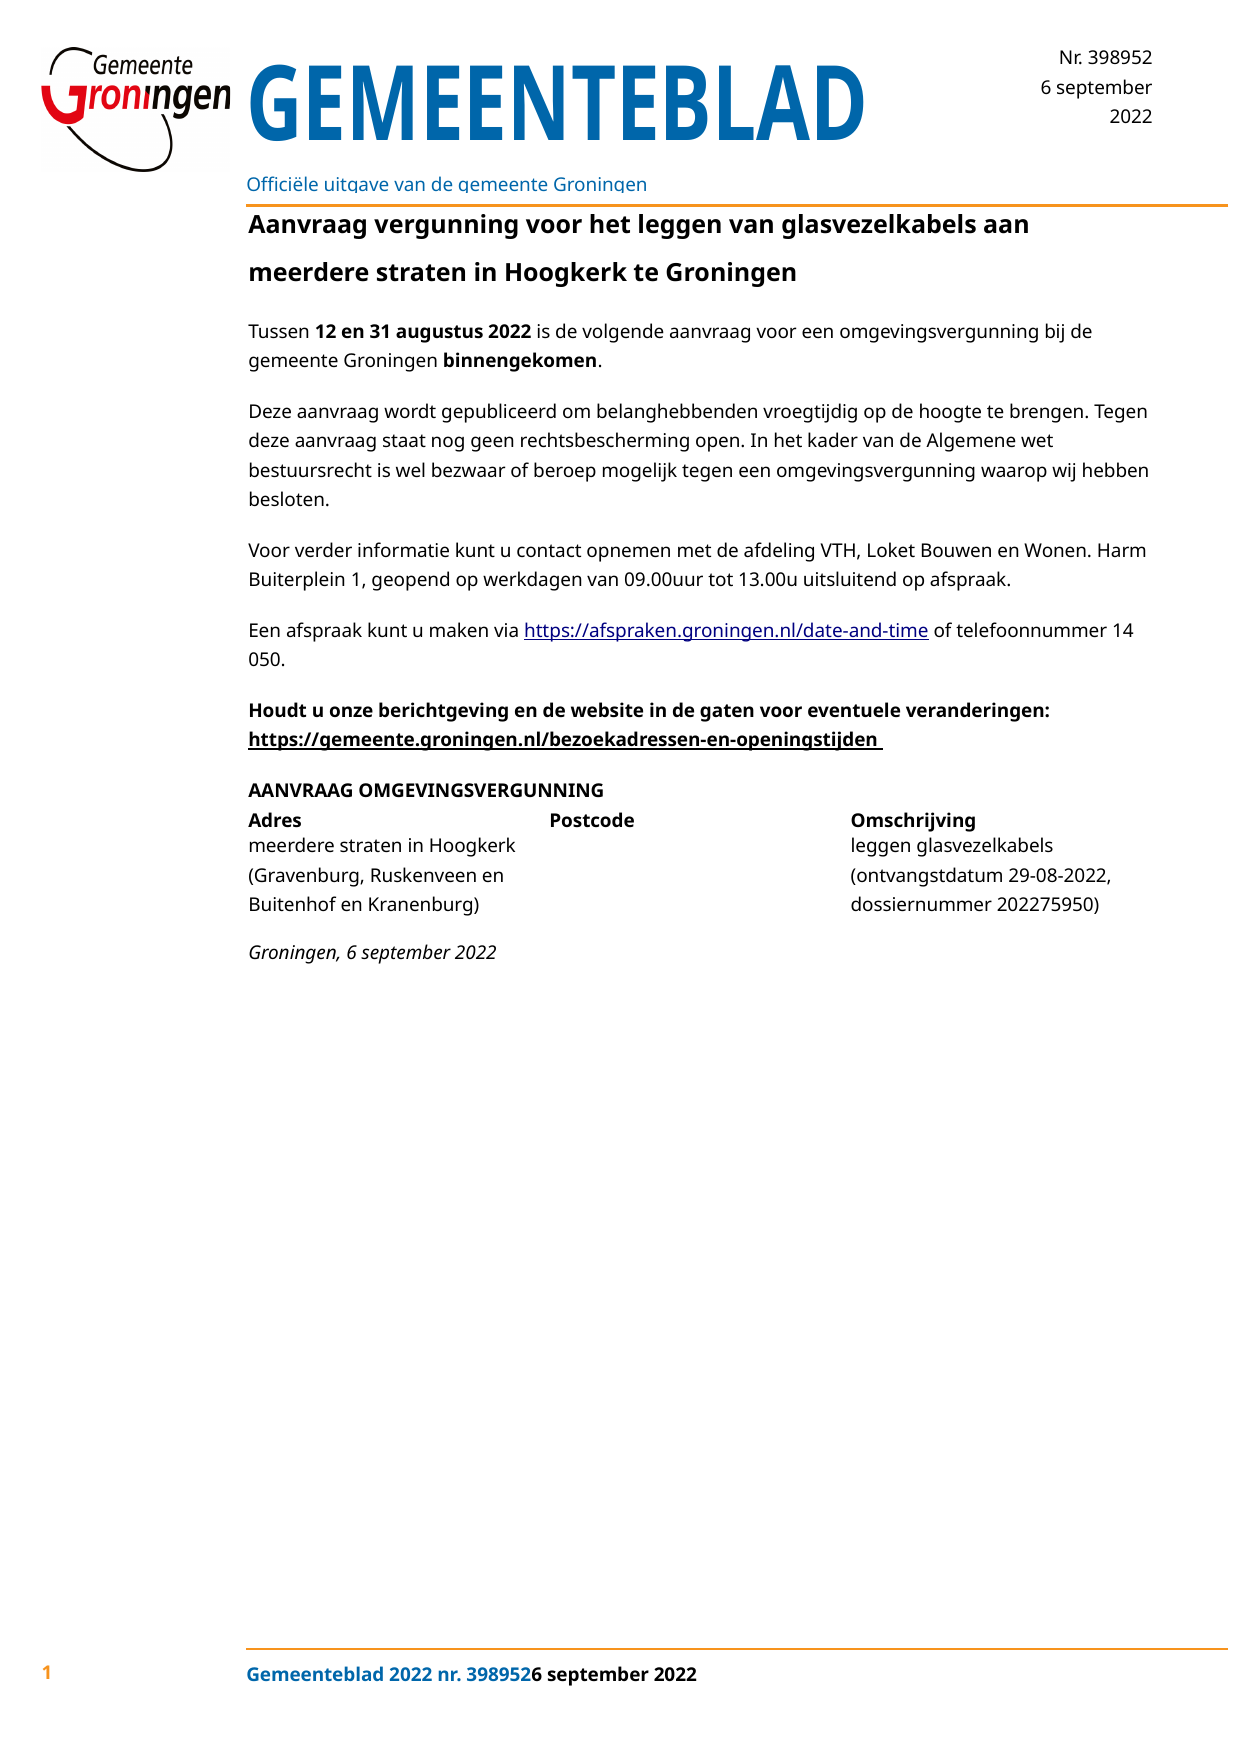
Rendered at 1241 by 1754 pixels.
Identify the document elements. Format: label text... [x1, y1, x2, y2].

text Een afspraak kunt u maken via https://afspraken.groningen.nl/date-and-time of telefoonnummer 14 050. [248, 617, 1152, 672]
text Aanvraag vergunning voor het leggen van glasvezelkabels aan meerdere straten in Hoogkerk te Groningen [248, 207, 1152, 288]
table_header Omschrijving [850, 807, 1152, 832]
table_cell [549, 833, 850, 917]
text Groningen, 6 september 2022 [248, 939, 1152, 964]
table_header Adres [248, 807, 549, 832]
text Tussen 12 en 31 augustus 2022 is de volgende aanvraag voor een omgevingsvergunning bij de gemeente Groningen binnengekomen. [248, 318, 1152, 373]
text AANVRAAG OMGEVINGSVERGUNNING [248, 777, 1152, 803]
text Voor verder informatie kunt u contact opnemen met de afdeling VTH, Loket Bouwen en Wonen. Harm Buiterplein 1, geopend op werkdagen van 09.00uur tot 13.00u uitsluitend op afspraak. [248, 537, 1152, 592]
table_cell meerdere straten in Hoogkerk (Gravenburg, Ruskenveen en Buitenhof en Kranenburg) [248, 833, 549, 917]
text Deze aanvraag wordt gepubliceerd om belanghebbenden vroegtijdig op de hoogte te brengen. Tegen deze aanvraag staat nog geen rechtsbescherming open. In het kader van de Algemene wet bestuursrecht is wel bezwaar of beroep mogelijk tegen een omgevingsvergunning waarop wij hebben besloten. [248, 398, 1152, 512]
table_header Postcode [549, 807, 850, 832]
text Houdt u onze berichtgeving en de website in de gaten voor eventuele veranderingen: https://gemeente.groningen.nl/bezoekadressen-en-openingstijden [248, 697, 1152, 752]
table_cell leggen glasvezelkabels (ontvangstdatum 29-08-2022, dossiernummer 202275950) [850, 833, 1152, 917]
picture [41, 47, 231, 172]
